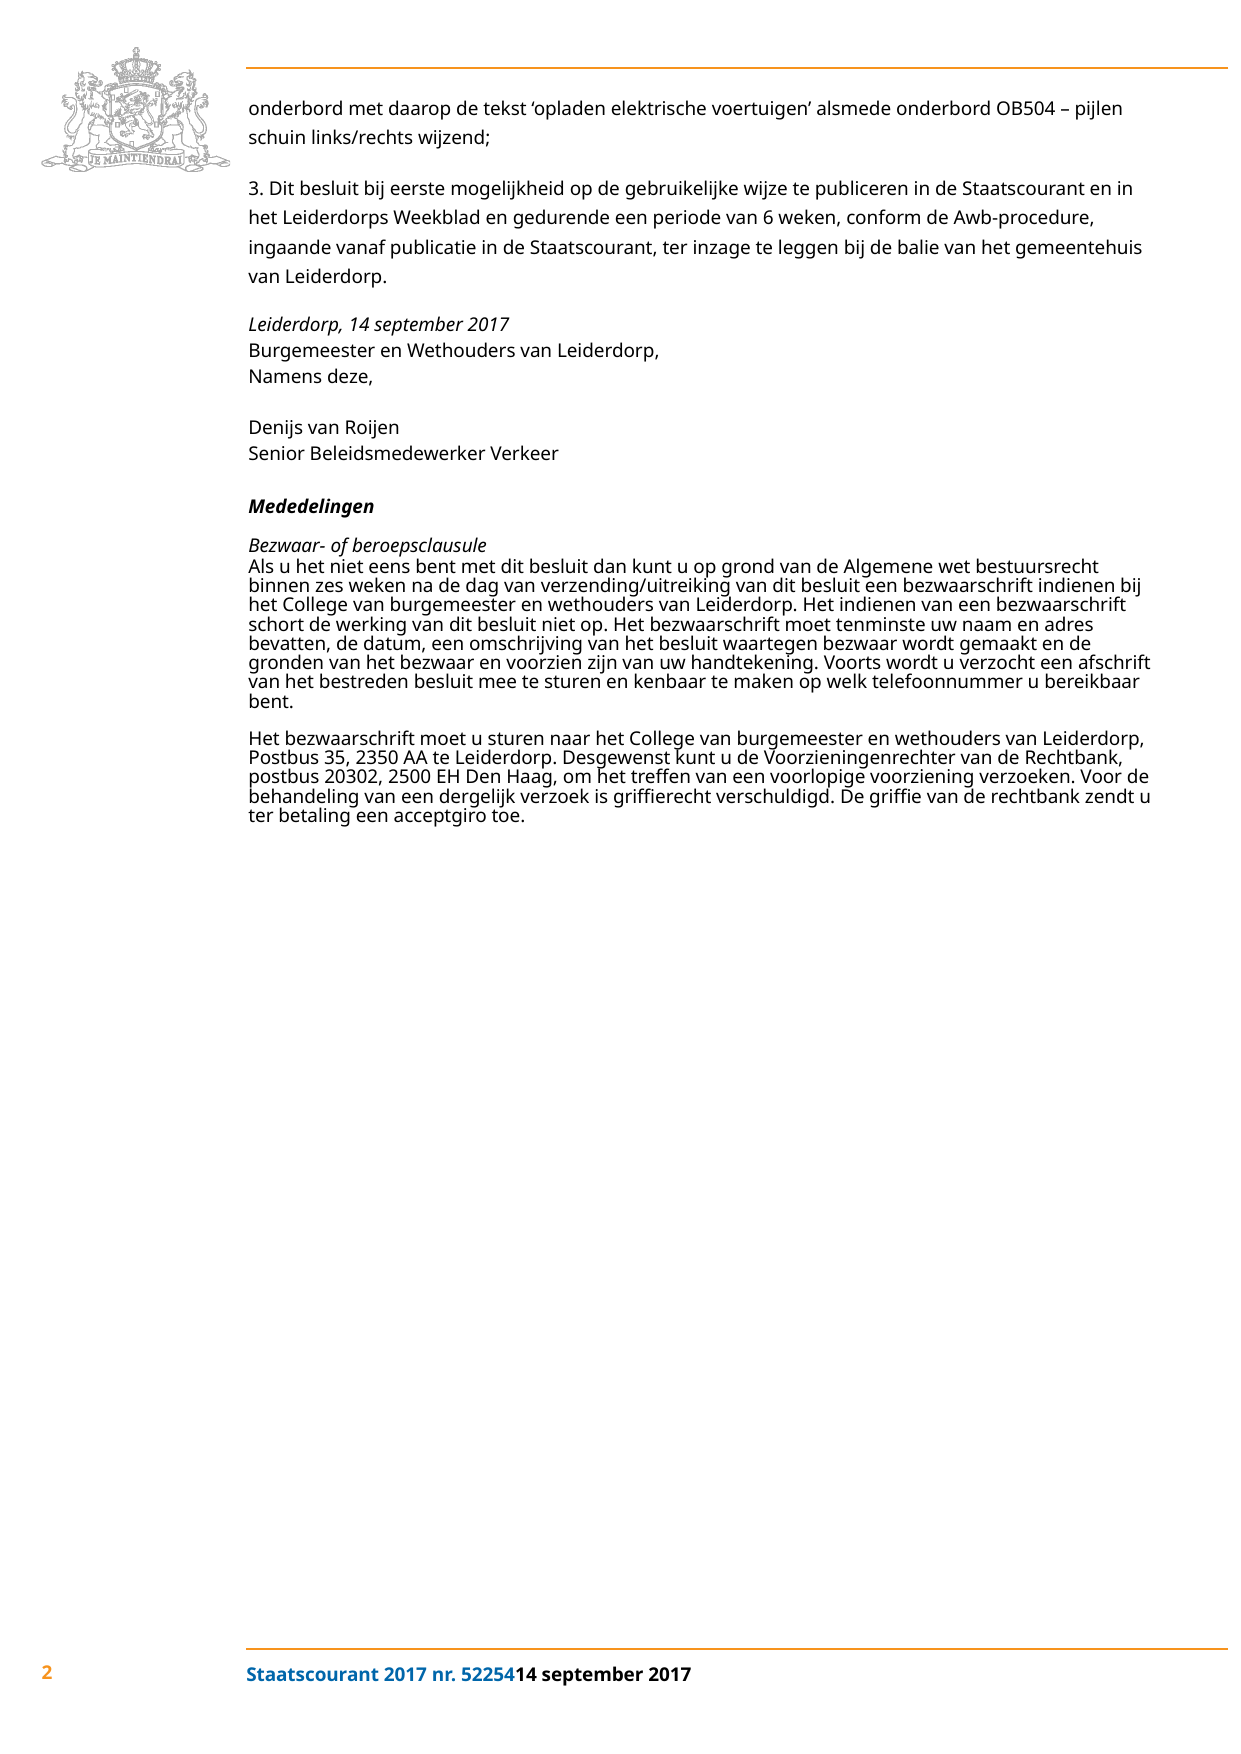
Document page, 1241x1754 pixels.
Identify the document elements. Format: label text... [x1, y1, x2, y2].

text Leiderdorp, 14 september 2017 [248, 311, 1152, 337]
text Senior Beleidsmedewerker Verkeer [248, 440, 1152, 466]
text Namens deze, [248, 363, 1152, 388]
text onderbord met daarop de tekst ‘opladen elektrische voertuigen’ alsmede onderbord OB504 – pijlen schuin links/rechts wijzend; [248, 95, 1152, 150]
text Als u het niet eens bent met dit besluit dan kunt u op grond van de Algemene wet bestuursrecht binnen zes weken na de dag van verzending/uitreiking van dit besluit een bezwaarschrift indienen bij het College van burgemeester en wethouders van Leiderdorp. Het indienen van een bezwaarschrift schort de werking van dit besluit niet op. Het bezwaarschrift moet tenminste uw naam en adres bevatten, de datum, een omschrijving van het besluit waartegen bezwaar wordt gemaakt en de gronden van het bezwaar en voorzien zijn van uw handtekening. Voorts wordt u verzocht een afschrift van het bestreden besluit mee te sturen en kenbaar te maken op welk telefoonnummer u bereikbaar bent. [248, 558, 1152, 712]
text Mededelingen [248, 493, 1152, 519]
text Bezwaar- of beroepsclausule [248, 532, 1152, 558]
text Denijs van Roijen [248, 414, 1152, 440]
text Het bezwaarschrift moet u sturen naar het College van burgemeester en wethouders van Leiderdorp, Postbus 35, 2350 AA te Leiderdorp. Desgewenst kunt u de Voorzieningenrechter van de Rechtbank, postbus 20302, 2500 EH Den Haag, om het treffen van een voorlopige voorziening verzoeken. Voor de behandeling van een dergelijk verzoek is griffierecht verschuldigd. De griffie van de rechtbank zendt u ter betaling een acceptgiro toe. [248, 730, 1152, 826]
text Burgemeester en Wethouders van Leiderdorp, [248, 337, 1152, 363]
picture [41, 47, 231, 172]
text 3. Dit besluit bij eerste mogelijkheid op de gebruikelijke wijze te publiceren in de Staatscourant en in het Leiderdorps Weekblad en gedurende een periode van 6 weken, conform de Awb-procedure, ingaande vanaf publicatie in de Staatscourant, ter inzage te leggen bij de balie van het gemeentehuis van Leiderdorp. [248, 175, 1152, 289]
